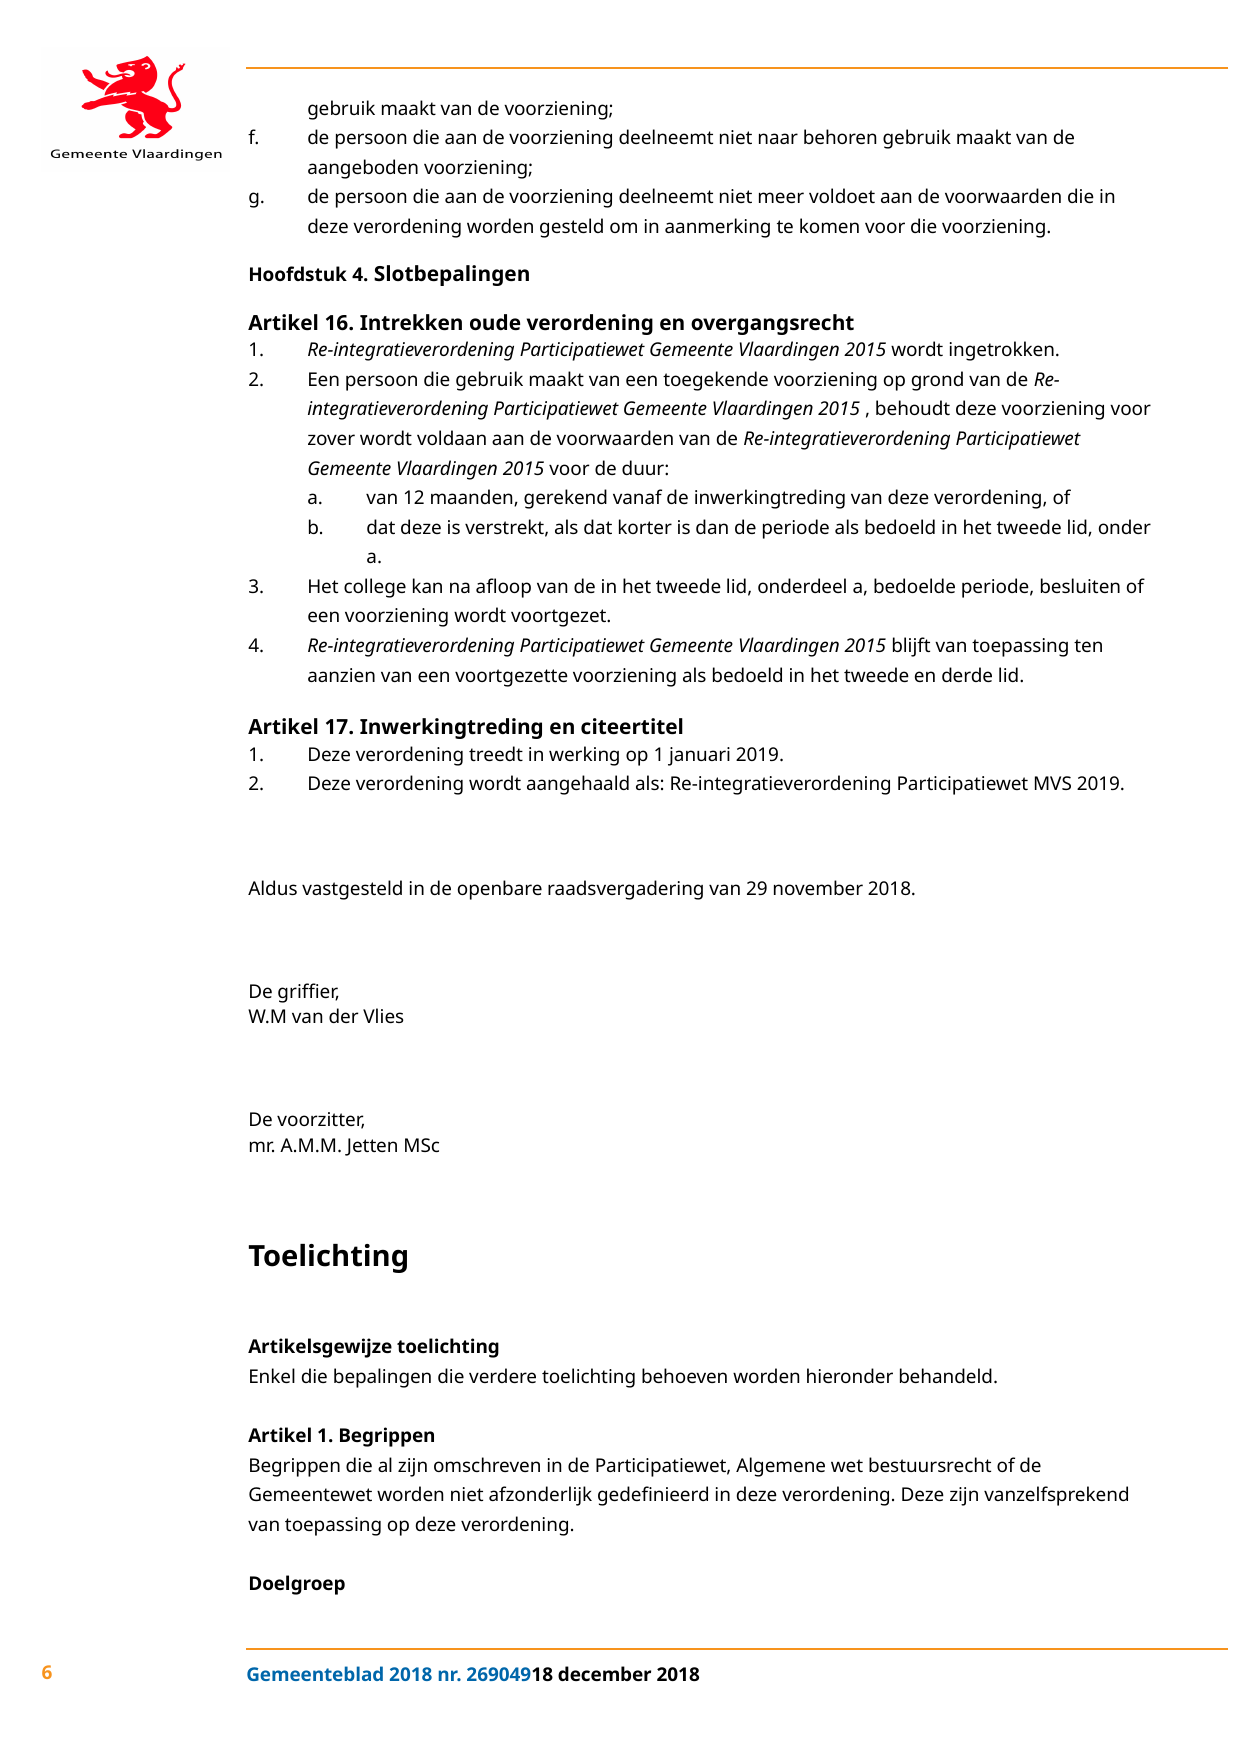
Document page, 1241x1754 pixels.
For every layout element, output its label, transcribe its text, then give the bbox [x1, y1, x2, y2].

text W.M van der Vlies [248, 1004, 1152, 1029]
text Enkel die bepalingen die verdere toelichting behoeven worden hieronder behandeld. [248, 1363, 1152, 1389]
text Toelichting [248, 1235, 1152, 1275]
text mr. A.M.M. Jetten MSc [248, 1132, 1152, 1158]
list Deze verordening wordt aangehaald als: Re-integratieverordening Participatiewet MVS 2019. [248, 770, 1152, 796]
text Doelgroep [248, 1570, 1152, 1596]
picture [41, 47, 231, 172]
list gebruik maakt van de voorziening; [248, 95, 1152, 121]
text De voorzitter, [248, 1107, 1152, 1132]
text Aldus vastgesteld in de openbare raadsvergadering van 29 november 2018. [248, 875, 1152, 901]
list Re-integratieverordening Participatiewet Gemeente Vlaardingen 2015 wordt ingetrokken. [248, 336, 1152, 362]
text Begrippen die al zijn omschreven in de Participatiewet, Algemene wet bestuursrecht of de Gemeentewet worden niet afzonderlijk gedefinieerd in deze verordening. Deze zijn vanzelfsprekend van toepassing op deze verordening. [248, 1452, 1152, 1537]
text Artikel 16. Intrekken oude verordening en overgangsrecht [248, 308, 1152, 336]
list dat deze is verstrekt, als dat korter is dan de periode als bedoeld in het tweede lid, onder a. [307, 514, 1152, 569]
list Een persoon die gebruik maakt van een toegekende voorziening op grond van de Re-integratieverordening Participatiewet Gemeente Vlaardingen 2015 , behoudt deze voorziening voor zover wordt voldaan aan de voorwaarden van de Re-integratieverordening Participatiewet Gemeente Vlaardingen 2015 voor de duur: [248, 366, 1152, 481]
text Artikel 1. Begrippen [248, 1422, 1152, 1448]
text De griffier, [248, 978, 1152, 1004]
list Deze verordening treedt in werking op 1 januari 2019. [248, 741, 1152, 766]
list Re-integratieverordening Participatiewet Gemeente Vlaardingen 2015 blijft van toepassing ten aanzien van een voortgezette voorziening als bedoeld in het tweede en derde lid. [248, 632, 1152, 688]
list de persoon die aan de voorziening deelneemt niet naar behoren gebruik maakt van de aangeboden voorziening; [248, 124, 1152, 180]
list Het college kan na afloop van de in het tweede lid, onderdeel a, bedoelde periode, besluiten of een voorziening wordt voortgezet. [248, 573, 1152, 628]
text Artikel 17. Inwerkingtreding en citeertitel [248, 712, 1152, 741]
list van 12 maanden, gerekend vanaf de inwerkingtreding van deze verordening, of [307, 484, 1152, 510]
text Hoofdstuk 4. Slotbepalingen [248, 259, 1152, 287]
text Artikelsgewijze toelichting [248, 1334, 1152, 1359]
list de persoon die aan de voorziening deelneemt niet meer voldoet aan de voorwaarden die in deze verordening worden gesteld om in aanmerking te komen voor die voorziening. [248, 183, 1152, 239]
